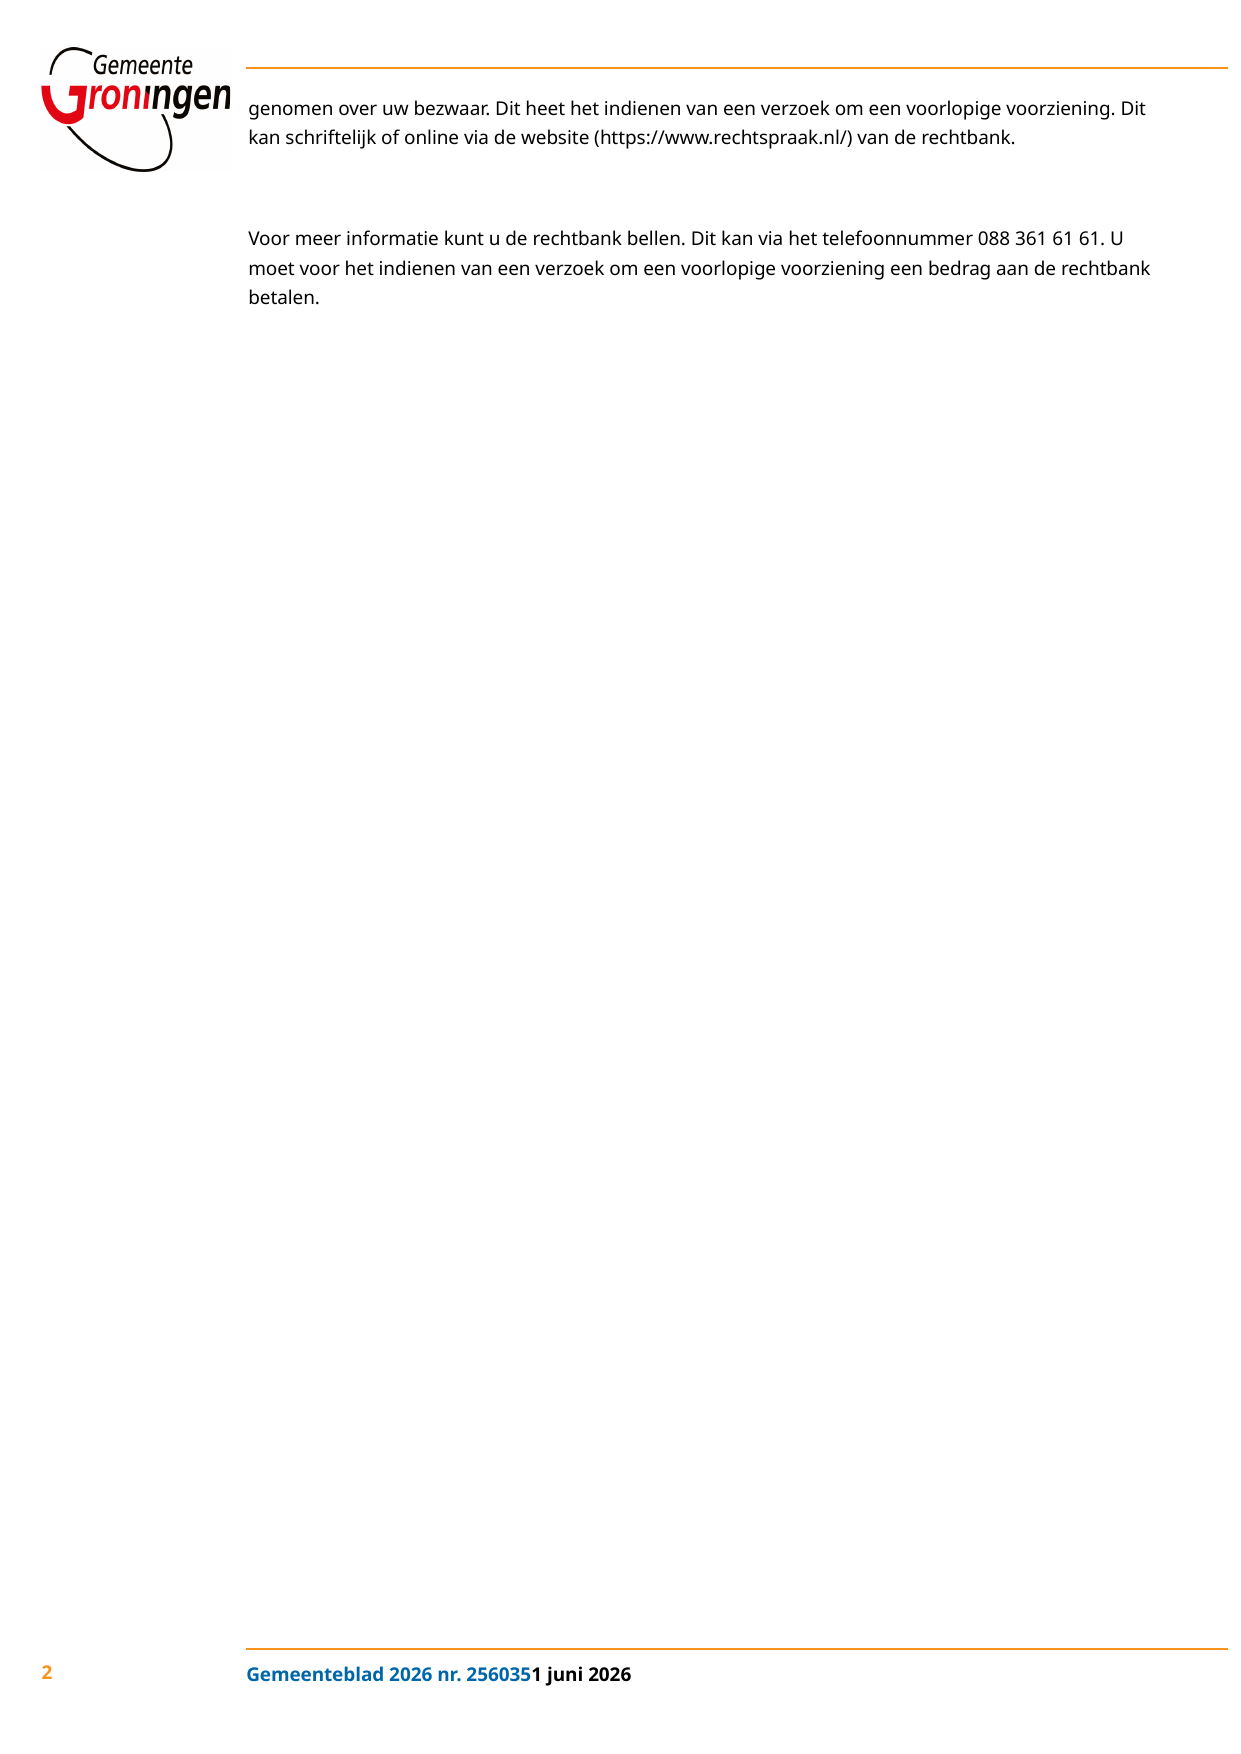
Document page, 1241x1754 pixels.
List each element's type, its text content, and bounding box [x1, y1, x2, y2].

picture [41, 47, 231, 172]
text genomen over uw bezwaar. Dit heet het indienen van een verzoek om een voorlopige voorziening. Dit kan schriftelijk of online via de website (https://www.rechtspraak.nl/) van de rechtbank. [248, 95, 1152, 150]
text Voor meer informatie kunt u de rechtbank bellen. Dit kan via het telefoonnummer 088 361 61 61. U moet voor het indienen van een verzoek om een voorlopige voorziening een bedrag aan de rechtbank betalen. [248, 225, 1152, 310]
